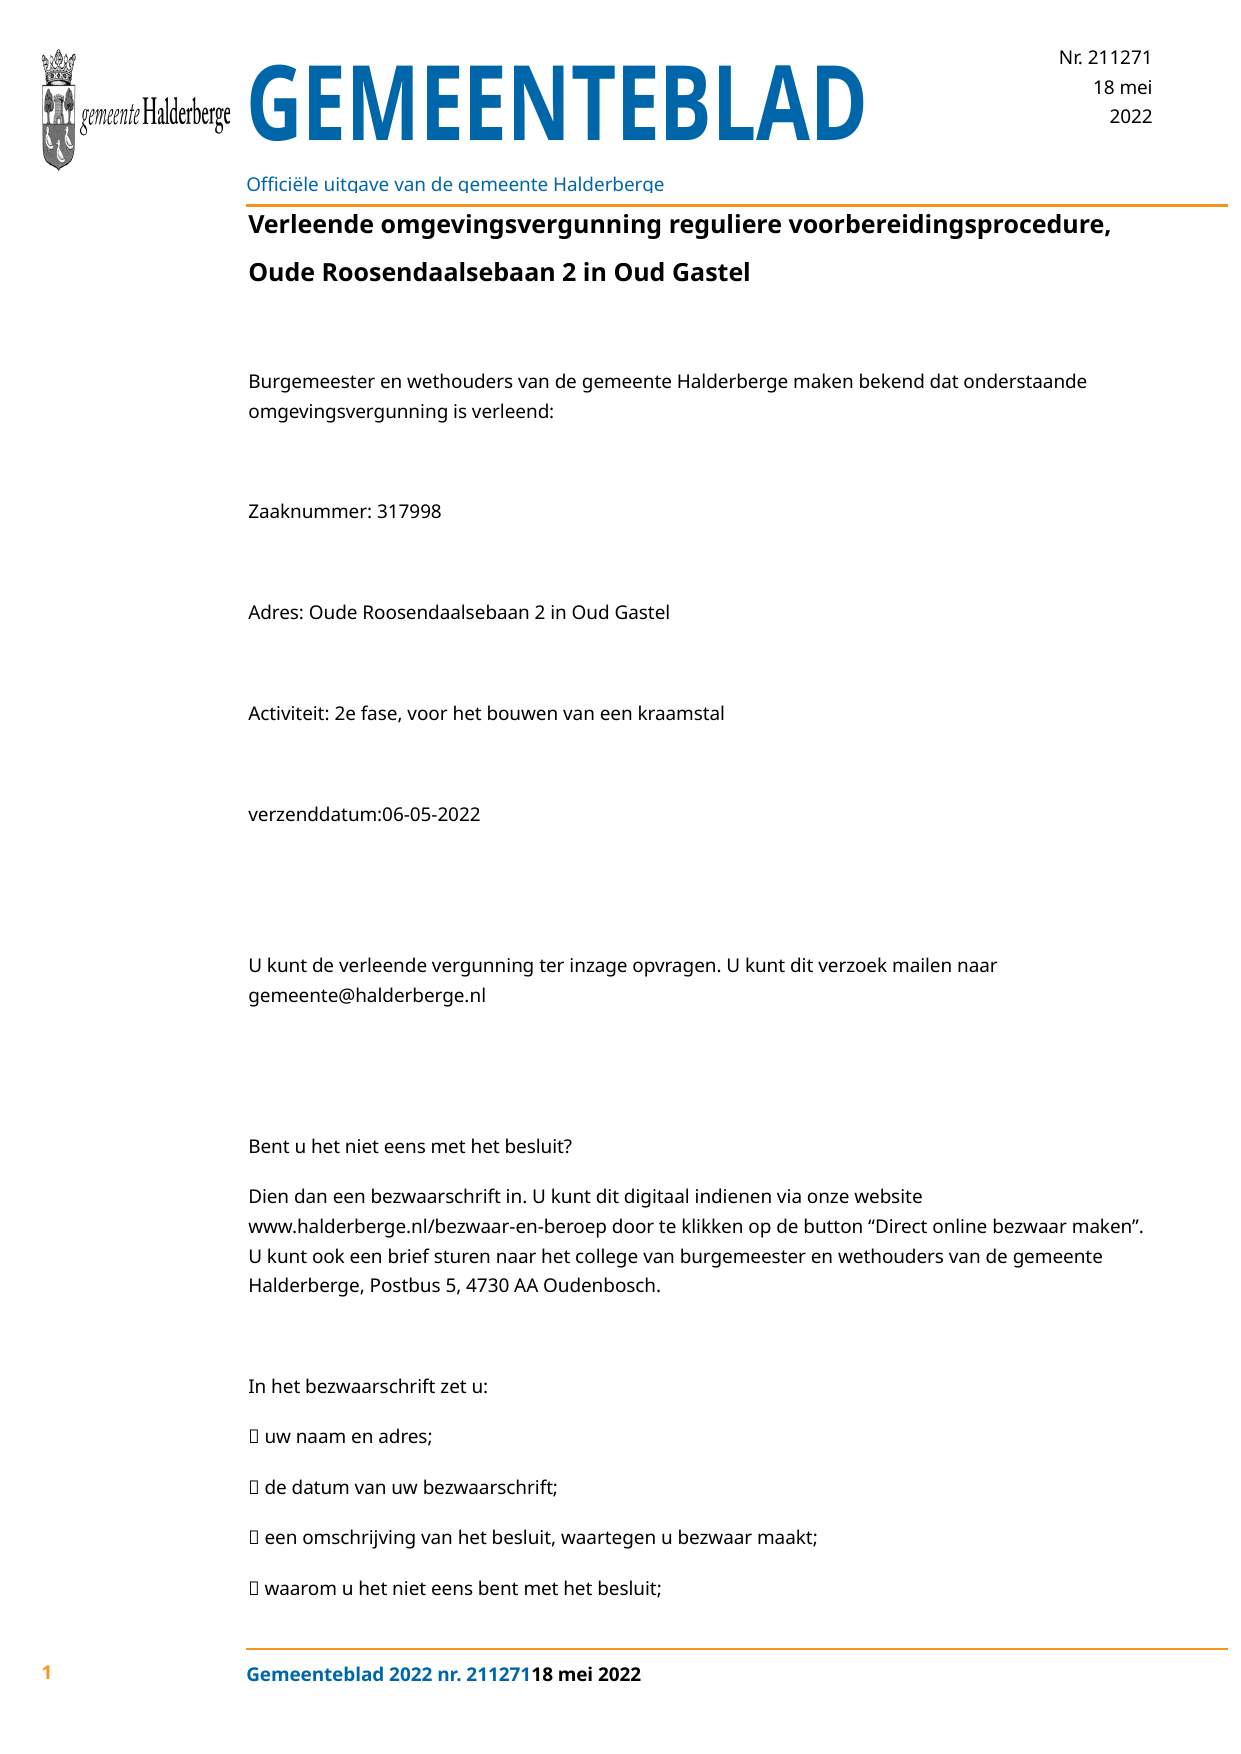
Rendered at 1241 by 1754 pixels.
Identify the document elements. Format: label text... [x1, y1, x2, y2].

picture [41, 47, 231, 172]
text Bent u het niet eens met het besluit? [248, 1133, 1152, 1159]
text U kunt de verleende vergunning ter inzage opvragen. U kunt dit verzoek mailen naar gemeente@halderberge.nl [248, 952, 1152, 1008]
text  uw naam en adres; [248, 1424, 1152, 1449]
text Dien dan een bezwaarschrift in. U kunt dit digitaal indienen via onze website www.halderberge.nl/bezwaar-en-beroep door te klikken op de button “Direct online bezwaar maken”. U kunt ook een brief sturen naar het college van burgemeester en wethouders van de gemeente Halderberge, Postbus 5, 4730 AA Oudenbosch. [248, 1184, 1152, 1298]
text  de datum van uw bezwaarschrift; [248, 1474, 1152, 1500]
text  een omschrijving van het besluit, waartegen u bezwaar maakt; [248, 1524, 1152, 1550]
text In het bezwaarschrift zet u: [248, 1373, 1152, 1399]
text Verleende omgevingsvergunning reguliere voorbereidingsprocedure, Oude Roosendaalsebaan 2 in Oud Gastel [248, 207, 1152, 288]
text verzenddatum:06-05-2022 [248, 801, 1152, 827]
text  waarom u het niet eens bent met het besluit; [248, 1575, 1152, 1601]
text Zaaknummer: 317998 [248, 499, 1152, 524]
text Burgemeester en wethouders van de gemeente Halderberge maken bekend dat onderstaande omgevingsvergunning is verleend: [248, 368, 1152, 424]
text Adres: Oude Roosendaalsebaan 2 in Oud Gastel [248, 599, 1152, 625]
text Activiteit: 2e fase, voor het bouwen van een kraamstal [248, 700, 1152, 726]
